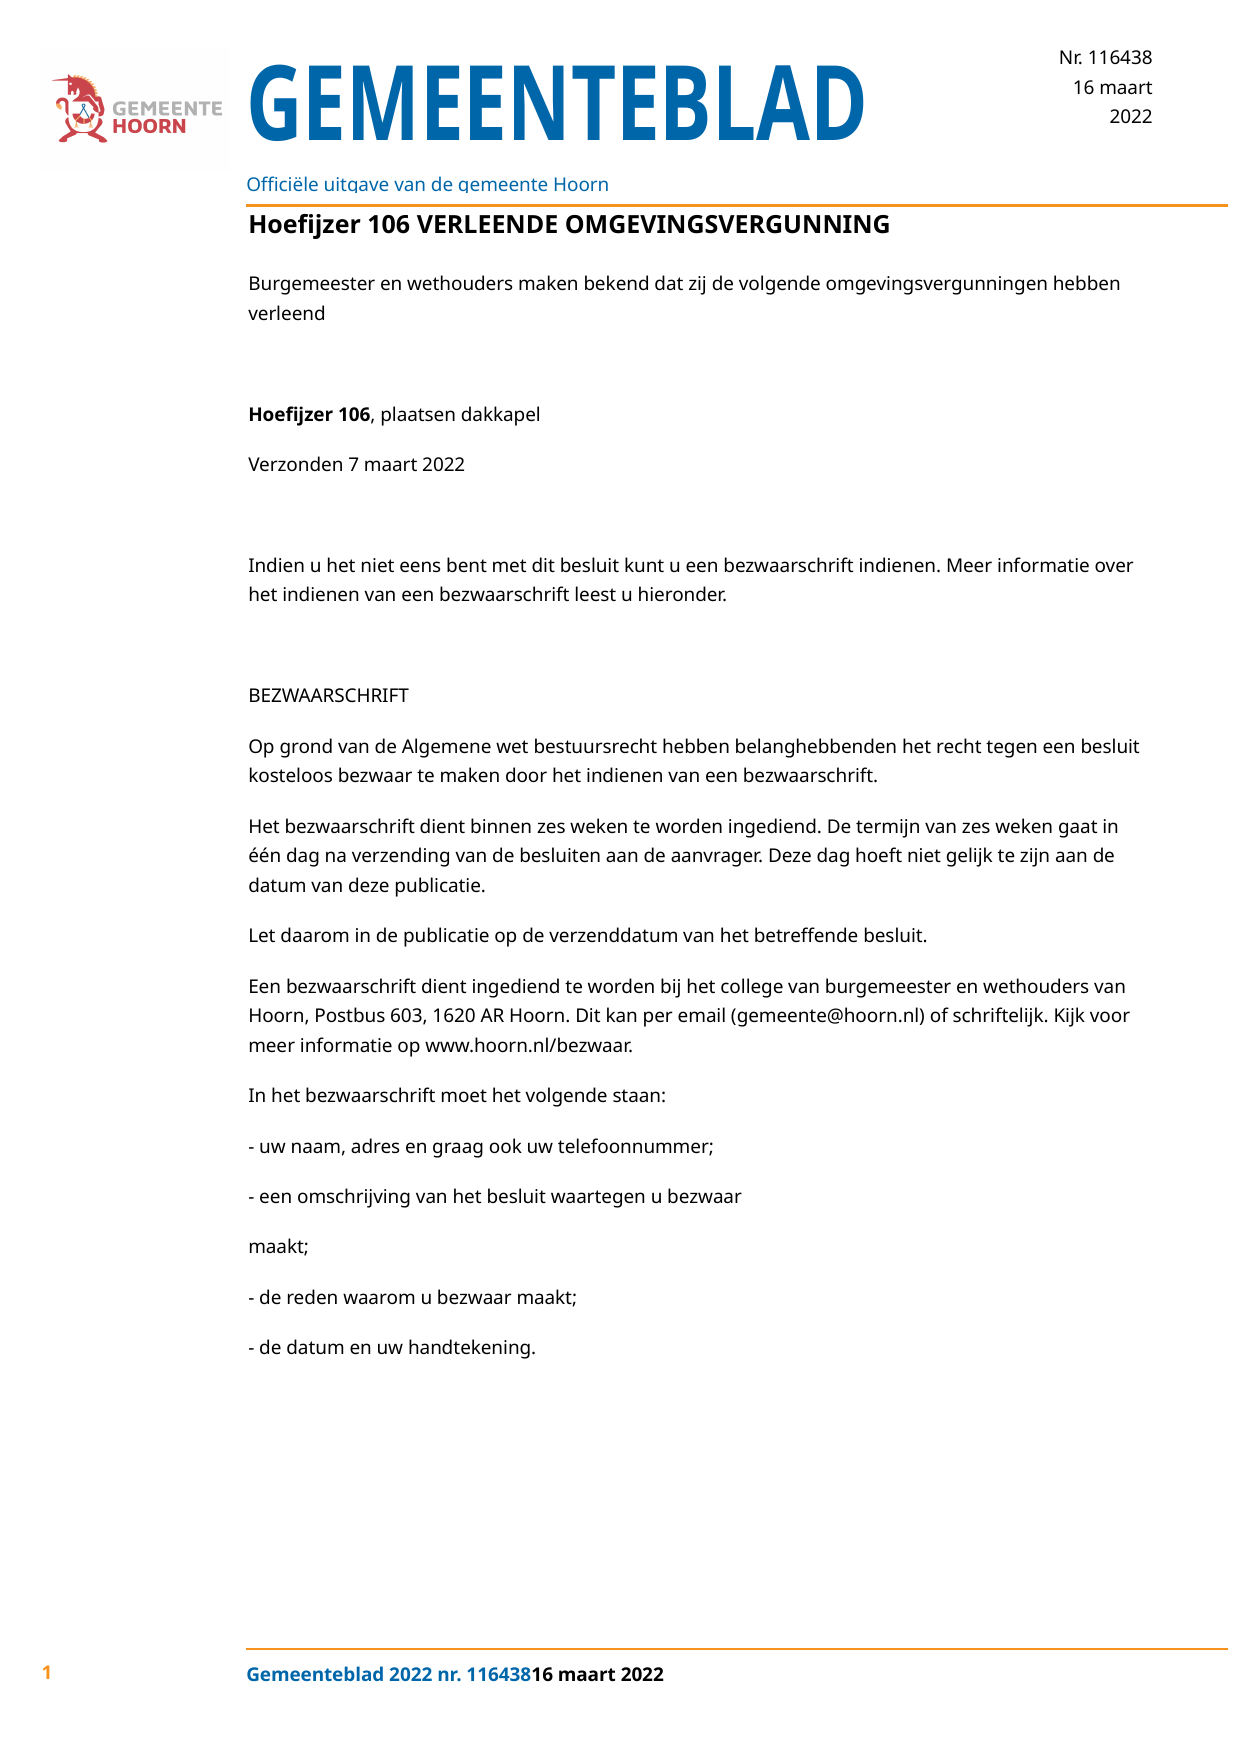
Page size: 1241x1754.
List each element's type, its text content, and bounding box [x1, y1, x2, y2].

text Verzonden 7 maart 2022 [248, 451, 1152, 477]
text Op grond van de Algemene wet bestuursrecht hebben belanghebbenden het recht tegen een besluit kosteloos bezwaar te maken door het indienen van een bezwaarschrift. [248, 733, 1152, 788]
text Het bezwaarschrift dient binnen zes weken te worden ingediend. De termijn van zes weken gaat in één dag na verzending van de besluiten aan de aanvrager. Deze dag hoeft niet gelijk te zijn aan de datum van deze publicatie. [248, 813, 1152, 898]
text Hoefijzer 106, plaatsen dakkapel [248, 401, 1152, 426]
text - de reden waarom u bezwaar maakt; [248, 1284, 1152, 1310]
text In het bezwaarschrift moet het volgende staan: [248, 1082, 1152, 1108]
text - uw naam, adres en graag ook uw telefoonnummer; [248, 1133, 1152, 1158]
text Hoefijzer 106 VERLEENDE OMGEVINGSVERGUNNING [248, 207, 1152, 241]
text Indien u het niet eens bent met dit besluit kunt u een bezwaarschrift indienen. Meer informatie over het indienen van een bezwaarschrift leest u hieronder. [248, 552, 1152, 607]
picture [41, 47, 231, 172]
text - de datum en uw handtekening. [248, 1334, 1152, 1360]
text maakt; [248, 1234, 1152, 1259]
text Let daarom in de publicatie op de verzenddatum van het betreffende besluit. [248, 922, 1152, 948]
text BEZWAARSCHRIFT [248, 682, 1152, 708]
text - een omschrijving van het besluit waartegen u bezwaar [248, 1183, 1152, 1209]
text Burgemeester en wethouders maken bekend dat zij de volgende omgevingsvergunningen hebben verleend [248, 270, 1152, 326]
text Een bezwaarschrift dient ingediend te worden bij het college van burgemeester en wethouders van Hoorn, Postbus 603, 1620 AR Hoorn. Dit kan per email (gemeente@hoorn.nl) of schriftelijk. Kijk voor meer informatie op www.hoorn.nl/bezwaar. [248, 973, 1152, 1058]
